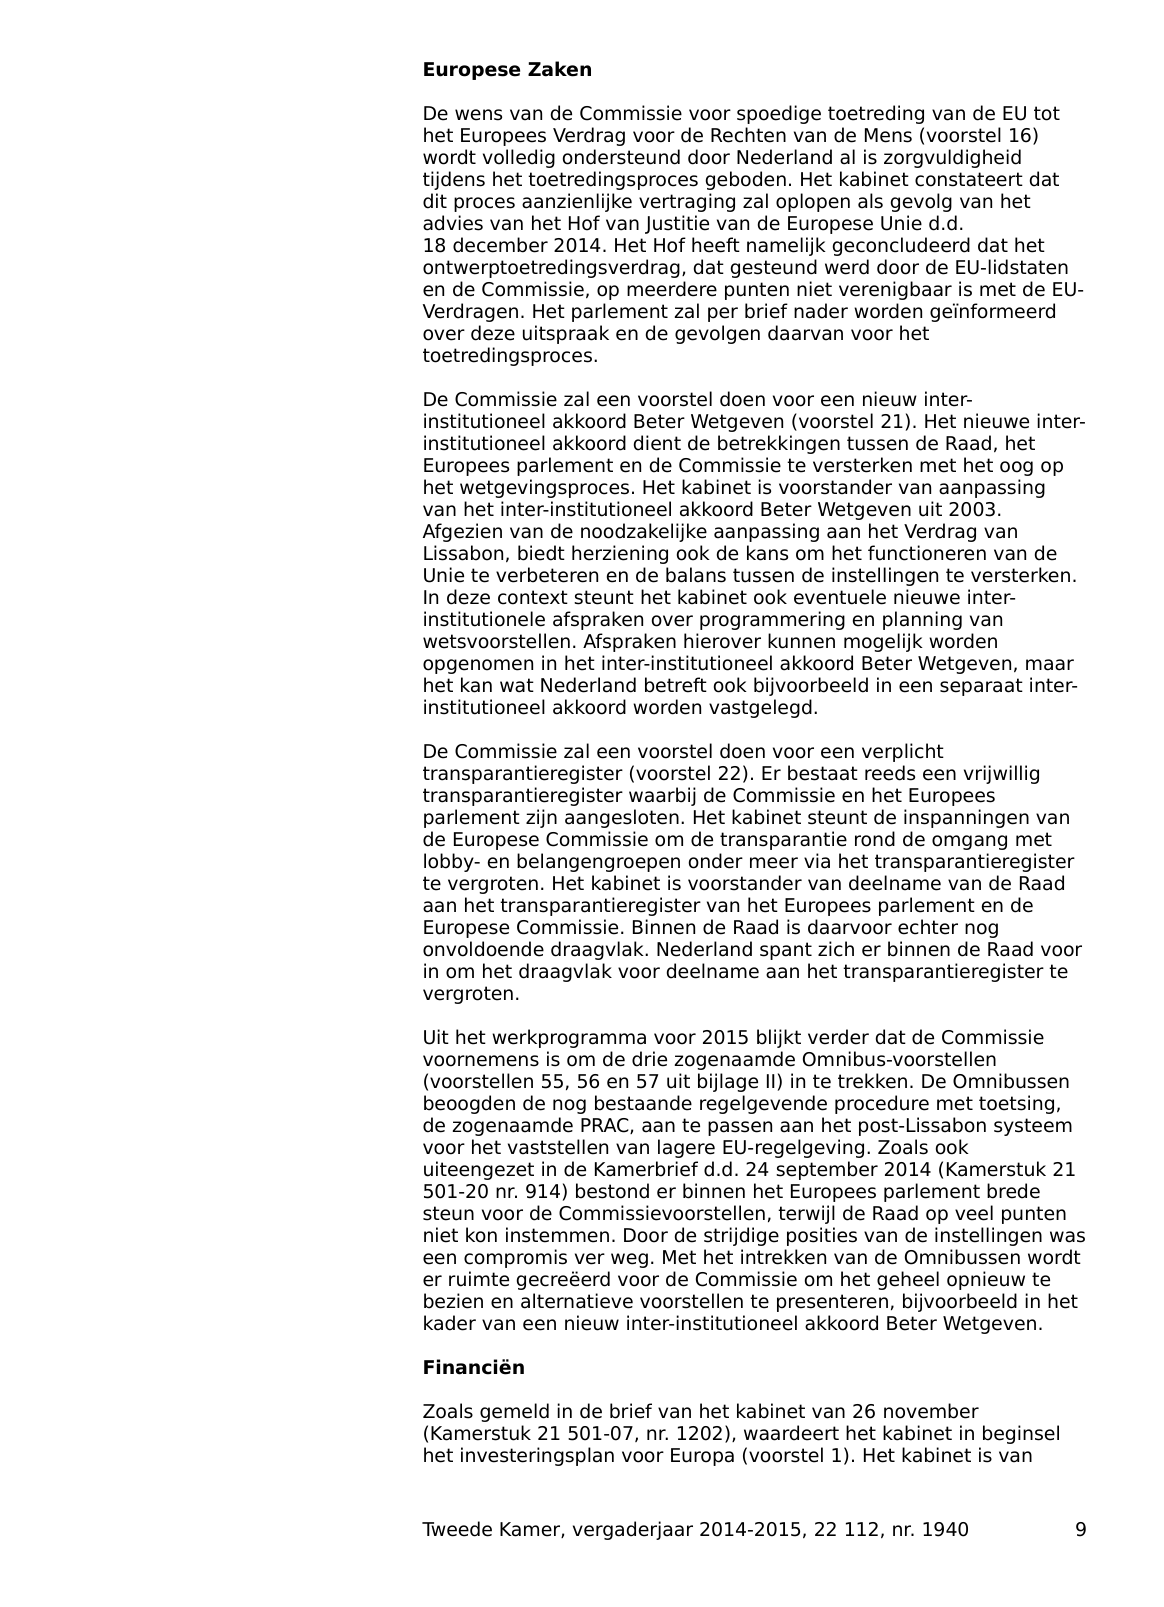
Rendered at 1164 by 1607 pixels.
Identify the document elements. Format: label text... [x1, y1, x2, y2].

text Zoals gemeld in de brief van het kabinet van 26 november (Kamerstuk 21 501-07, nr. 1202), waardeert het kabinet in beginsel het investeringsplan voor Europa (voorstel 1). Het kabinet is van [422, 1401, 1087, 1467]
text De Commissie zal een voorstel doen voor een nieuw inter-institutioneel akkoord Beter Wetgeven (voorstel 21). Het nieuwe inter-institutioneel akkoord dient de betrekkingen tussen de Raad, het Europees parlement en de Commissie te versterken met het oog op het wetgevingsproces. Het kabinet is voorstander van aanpassing van het inter-institutioneel akkoord Beter Wetgeven uit 2003. Afgezien van de noodzakelijke aanpassing aan het Verdrag van Lissabon, biedt herziening ook de kans om het functioneren van de Unie te verbeteren en de balans tussen de instellingen te versterken. In deze context steunt het kabinet ook eventuele nieuwe inter-institutionele afspraken over programmering en planning van wetsvoorstellen. Afspraken hierover kunnen mogelijk worden opgenomen in het inter-institutioneel akkoord Beter Wetgeven, maar het kan wat Nederland betreft ook bijvoorbeeld in een separaat inter-institutioneel akkoord worden vastgelegd. [422, 389, 1087, 719]
text Uit het werkprogramma voor 2015 blijkt verder dat de Commissie voornemens is om de drie zogenaamde Omnibus-voorstellen (voorstellen 55, 56 en 57 uit bijlage II) in te trekken. De Omnibussen beoogden de nog bestaande regelgevende procedure met toetsing, de zogenaamde PRAC, aan te passen aan het post-Lissabon systeem voor het vaststellen van lagere EU-regelgeving. Zoals ook uiteengezet in de Kamerbrief d.d. 24 september 2014 (Kamerstuk 21 501-20 nr. 914) bestond er binnen het Europees parlement brede steun voor de Commissievoorstellen, terwijl de Raad op veel punten niet kon instemmen. Door de strijdige posities van de instellingen was een compromis ver weg. Met het intrekken van de Omnibussen wordt er ruimte gecreëerd voor de Commissie om het geheel opnieuw te bezien en alternatieve voorstellen te presenteren, bijvoorbeeld in het kader van een nieuw inter-institutioneel akkoord Beter Wetgeven. [422, 1027, 1087, 1335]
text De wens van de Commissie voor spoedige toetreding van de EU tot het Europees Verdrag voor de Rechten van de Mens (voorstel 16) wordt volledig ondersteund door Nederland al is zorgvuldigheid tijdens het toetredingsproces geboden. Het kabinet constateert dat dit proces aanzienlijke vertraging zal oplopen als gevolg van het advies van het Hof van Justitie van de Europese Unie d.d. 18 december 2014. Het Hof heeft namelijk geconcludeerd dat het ontwerptoetredingsverdrag, dat gesteund werd door de EU-lidstaten en de Commissie, op meerdere punten niet verenigbaar is met de EU-Verdragen. Het parlement zal per brief nader worden geïnformeerd over deze uitspraak en de gevolgen daarvan voor het toetredingsproces. [422, 103, 1087, 367]
subtitle Financiën [422, 1357, 1087, 1379]
text De Commissie zal een voorstel doen voor een verplicht transparantieregister (voorstel 22). Er bestaat reeds een vrijwillig transparantieregister waarbij de Commissie en het Europees parlement zijn aangesloten. Het kabinet steunt de inspanningen van de Europese Commissie om de transparantie rond de omgang met lobby- en belangengroepen onder meer via het transparantieregister te vergroten. Het kabinet is voorstander van deelname van de Raad aan het transparantieregister van het Europees parlement en de Europese Commissie. Binnen de Raad is daarvoor echter nog onvoldoende draagvlak. Nederland spant zich er binnen de Raad voor in om het draagvlak voor deelname aan het transparantieregister te vergroten. [422, 741, 1087, 1005]
subtitle Europese Zaken [422, 59, 1087, 81]
